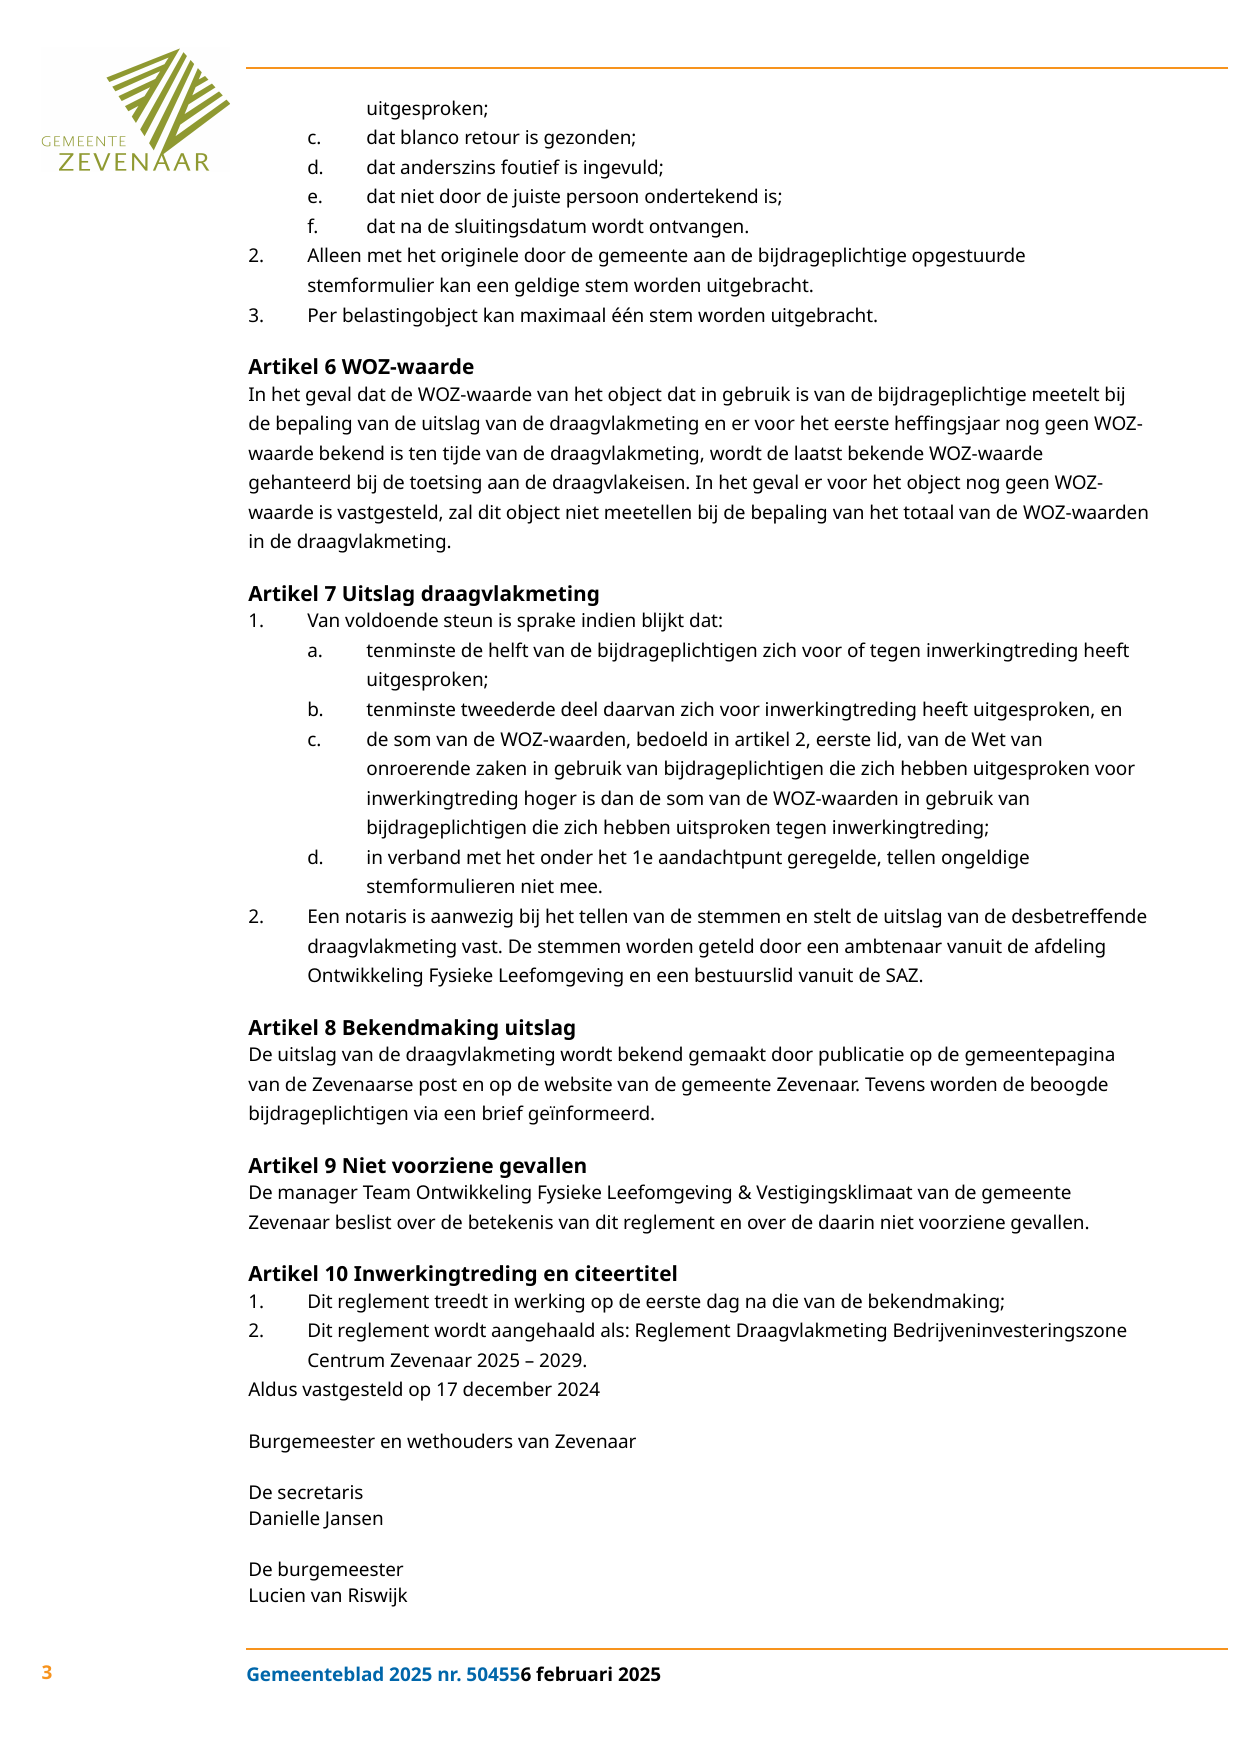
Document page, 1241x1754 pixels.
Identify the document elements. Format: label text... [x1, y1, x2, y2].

text Artikel 8 Bekendmaking uitslag [248, 1013, 1152, 1041]
list Een notaris is aanwezig bij het tellen van de stemmen en stelt de uitslag van de desbetreffende draagvlakmeting vast. De stemmen worden geteld door een ambtenaar vanuit de afdeling Ontwikkeling Fysieke Leefomgeving en een bestuurslid vanuit de SAZ. [248, 903, 1152, 988]
text De uitslag van de draagvlakmeting wordt bekend gemaakt door publicatie op de gemeentepagina van de Zevenaarse post en op de website van de gemeente Zevenaar. Tevens worden de beoogde bijdrageplichtigen via een brief geïnformeerd. [248, 1041, 1152, 1126]
text Aldus vastgesteld op 17 december 2024 [248, 1377, 1152, 1402]
list uitgesproken; [307, 95, 1152, 121]
list Per belastingobject kan maximaal één stem worden uitgebracht. [248, 302, 1152, 328]
text Artikel 6 WOZ-waarde [248, 352, 1152, 381]
list dat blanco retour is gezonden; [307, 124, 1152, 150]
text Artikel 7 Uitslag draagvlakmeting [248, 579, 1152, 607]
list Dit reglement wordt aangehaald als: Reglement Draagvlakmeting Bedrijveninvesteringszone Centrum Zevenaar 2025 – 2029. [248, 1317, 1152, 1373]
list Dit reglement treedt in werking op de eerste dag na die van de bekendmaking; [248, 1288, 1152, 1313]
text ‎Lucien van Riswijk [248, 1582, 1152, 1608]
list dat na de sluitingsdatum wordt ontvangen. [307, 213, 1152, 239]
text Artikel 10 Inwerkingtreding en citeertitel [248, 1259, 1152, 1288]
text Burgemeester en wethouders van Zevenaar [248, 1428, 1152, 1454]
text De manager Team Ontwikkeling Fysieke Leefomgeving & Vestigingsklimaat van de gemeente Zevenaar beslist over de betekenis van dit reglement en over de daarin niet voorziene gevallen. [248, 1179, 1152, 1235]
list tenminste tweederde deel daarvan zich voor inwerkingtreding heeft uitgesproken, en [307, 696, 1152, 722]
text Danielle Jansen [248, 1505, 1152, 1531]
text De burgemeester [248, 1557, 1152, 1582]
list de som van de WOZ-waarden, bedoeld in artikel 2, eerste lid, van de Wet van onroerende zaken in gebruik van bijdrageplichtigen die zich hebben uitgesproken voor inwerkingtreding hoger is dan de som van de WOZ-waarden in gebruik van bijdrageplichtigen die zich hebben uitsproken tegen inwerkingtreding; [307, 726, 1152, 840]
list dat niet door de juiste persoon ondertekend is; [307, 183, 1152, 209]
text Artikel 9 Niet voorziene gevallen [248, 1151, 1152, 1179]
text In het geval dat de WOZ-waarde van het object dat in gebruik is van de bijdrageplichtige meetelt bij de bepaling van de uitslag van de draagvlakmeting en er voor het eerste heffingsjaar nog geen WOZ-waarde bekend is ten tijde van de draagvlakmeting, wordt de laatst bekende WOZ-waarde gehanteerd bij de toetsing aan de draagvlakeisen. In het geval er voor het object nog geen WOZ-waarde is vastgesteld, zal dit object niet meetellen bij de bepaling van het totaal van de WOZ-waarden in de draagvlakmeting. [248, 381, 1152, 554]
list dat anderszins foutief is ingevuld; [307, 154, 1152, 180]
list Van voldoende steun is sprake indien blijkt dat: [248, 607, 1152, 633]
text De secretaris [248, 1479, 1152, 1505]
picture [41, 47, 231, 172]
list tenminste de helft van de bijdrageplichtigen zich voor of tegen inwerkingtreding heeft uitgesproken; [307, 637, 1152, 692]
list in verband met het onder het 1e aandachtpunt geregelde, tellen ongeldige stemformulieren niet mee. [307, 844, 1152, 899]
list Alleen met het originele door de gemeente aan de bijdrageplichtige opgestuurde stemformulier kan een geldige stem worden uitgebracht. [248, 243, 1152, 298]
